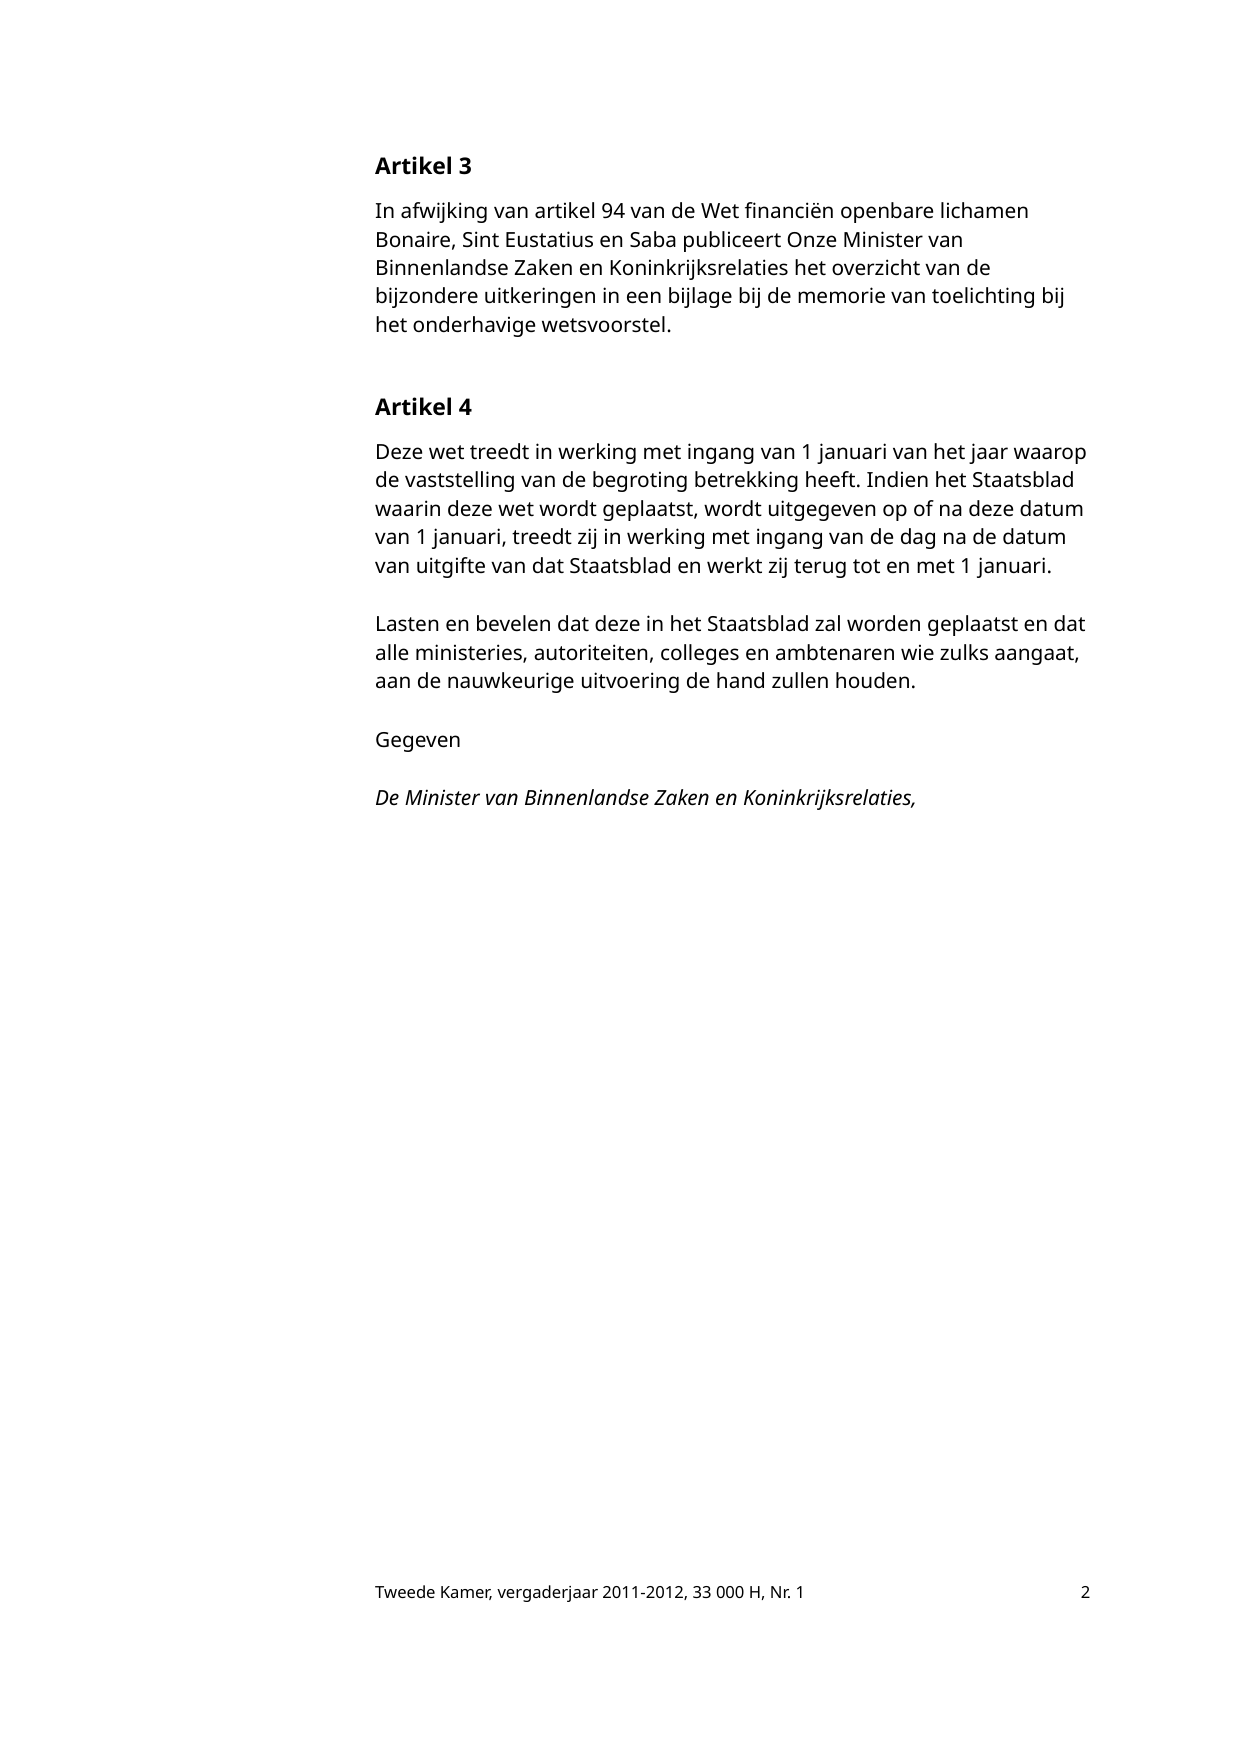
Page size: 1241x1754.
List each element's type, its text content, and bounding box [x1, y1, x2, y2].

text Deze wet treedt in werking met ingang van 1 januari van het jaar waarop de vaststelling van de begroting betrekking heeft. Indien het Staatsblad waarin deze wet wordt geplaatst, wordt uitgegeven op of na deze datum van 1 januari, treedt zij in werking met ingang van de dag na de datum van uitgifte van dat Staatsblad en werkt zij terug tot en met 1 januari. [375, 437, 1090, 579]
text Lasten en bevelen dat deze in het Staatsblad zal worden geplaatst en dat alle ministeries, autoriteiten, colleges en ambtenaren wie zulks aangaat, aan de nauwkeurige uitvoering de hand zullen houden. [375, 609, 1090, 695]
text Gegeven [375, 725, 1090, 753]
text De Minister van Binnenlandse Zaken en Koninkrijksrelaties, [375, 783, 1090, 812]
text In afwijking van artikel 94 van de Wet financiën openbare lichamen Bonaire, Sint Eustatius en Saba publiceert Onze Minister van Binnenlandse Zaken en Koninkrijksrelaties het overzicht van de bijzondere uitkeringen in een bijlage bij de memorie van toelichting bij het onderhavige wetsvoorstel. [375, 196, 1090, 338]
subtitle Artikel 4 [375, 391, 1090, 422]
subtitle Artikel 3 [375, 150, 1090, 181]
